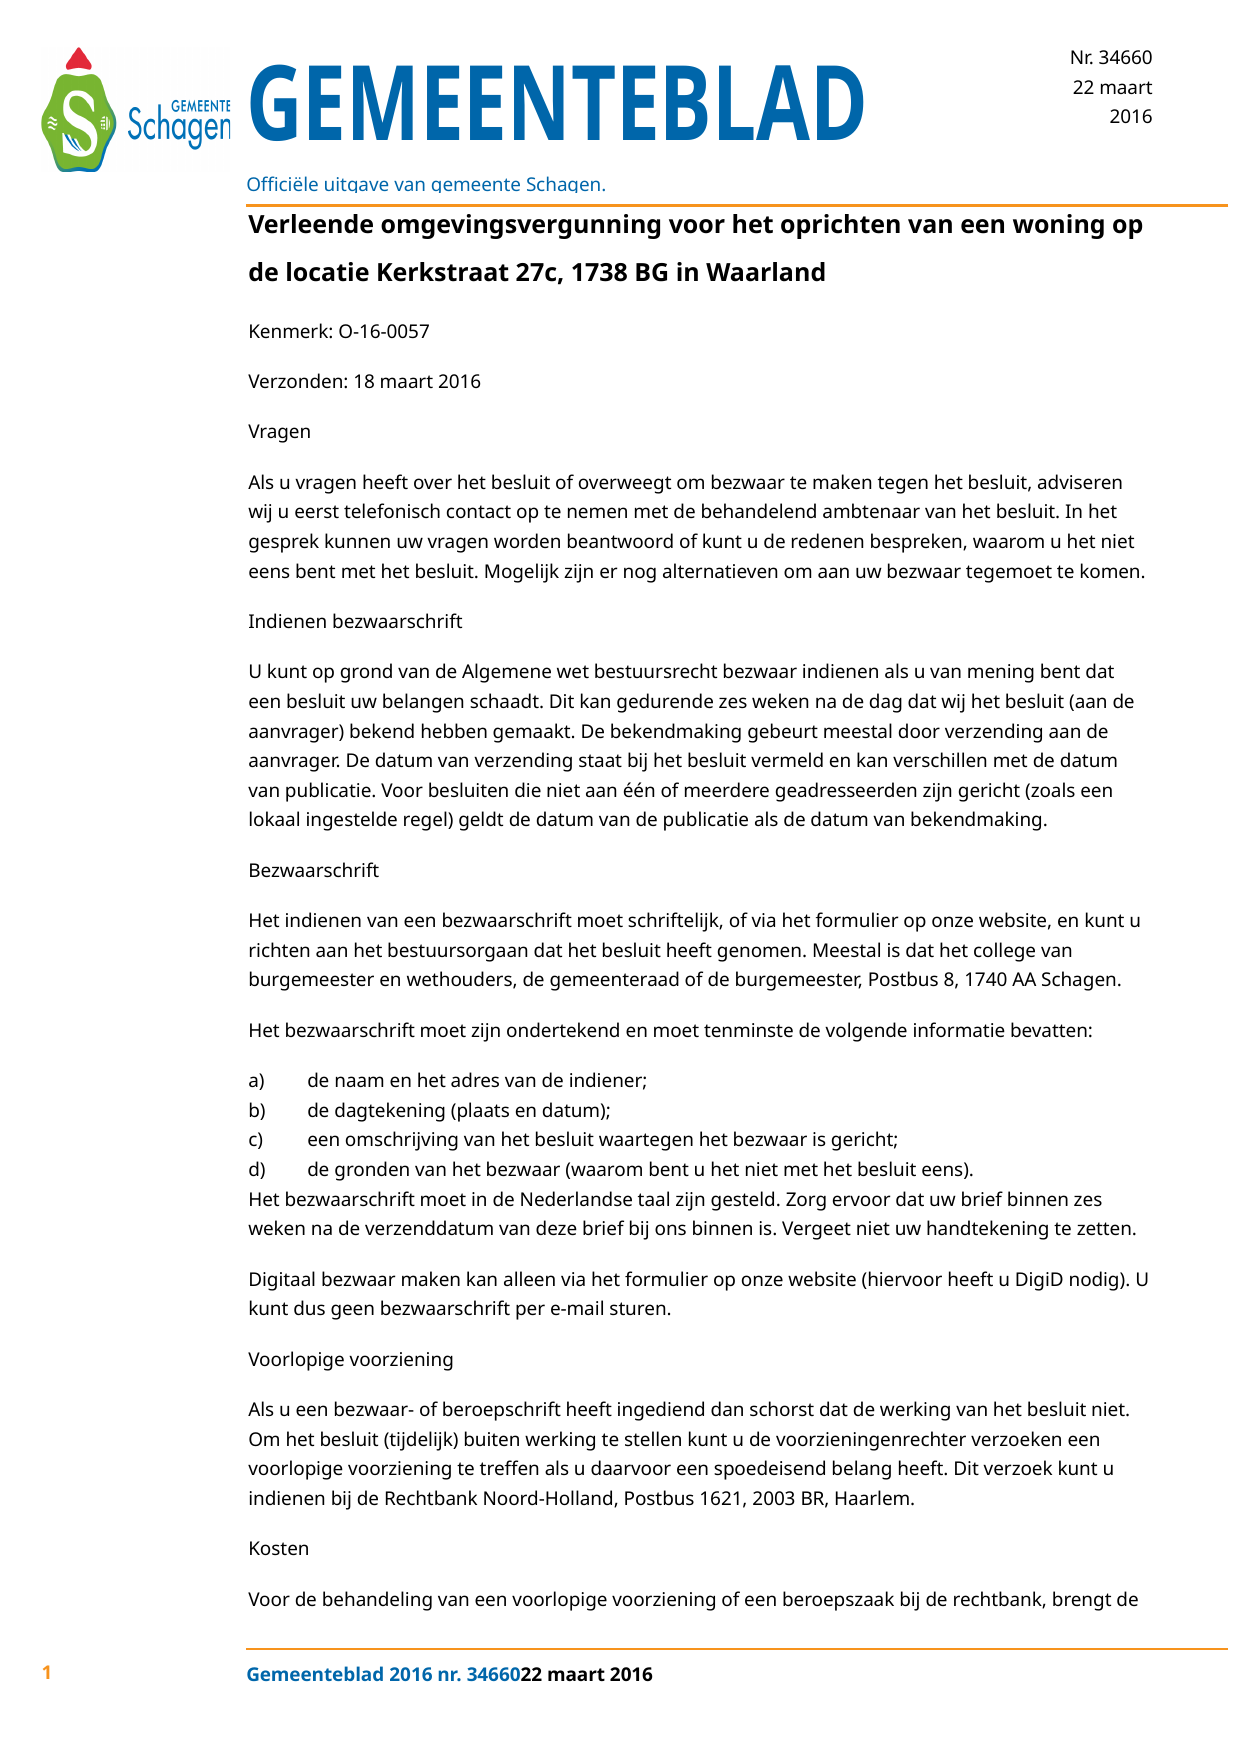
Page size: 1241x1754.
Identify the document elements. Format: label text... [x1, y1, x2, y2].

text Digitaal bezwaar maken kan alleen via het formulier op onze website (hiervoor heeft u DigiD nodig). U kunt dus geen bezwaarschrift per e-mail sturen. [248, 1266, 1152, 1321]
list de naam en het adres van de indiener; [248, 1067, 1152, 1093]
text Het bezwaarschrift moet zijn ondertekend en moet tenminste de volgende informatie bevatten: [248, 1017, 1152, 1043]
text U kunt op grond van de Algemene wet bestuursrecht bezwaar indienen als u van mening bent dat een besluit uw belangen schaadt. Dit kan gedurende zes weken na de dag dat wij het besluit (aan de aanvrager) bekend hebben gemaakt. De bekendmaking gebeurt meestal door verzending aan de aanvrager. De datum van verzending staat bij het besluit vermeld en kan verschillen met de datum van publicatie. Voor besluiten die niet aan één of meerdere geadresseerden zijn gericht (zoals een lokaal ingestelde regel) geldt de datum van de publicatie als de datum van bekendmaking. [248, 659, 1152, 832]
picture [41, 47, 231, 172]
text Indienen bezwaarschrift [248, 608, 1152, 634]
text Het bezwaarschrift moet in de Nederlandse taal zijn gesteld. Zorg ervoor dat uw brief binnen zes weken na de verzenddatum van deze brief bij ons binnen is. Vergeet niet uw handtekening te zetten. [248, 1186, 1152, 1241]
list de dagtekening (plaats en datum); [248, 1097, 1152, 1123]
text Het indienen van een bezwaarschrift moet schriftelijk, of via het formulier op onze website, en kunt u richten aan het bestuursorgaan dat het besluit heeft genomen. Meestal is dat het college van burgemeester en wethouders, de gemeenteraad of de burgemeester, Postbus 8, 1740 AA Schagen. [248, 907, 1152, 992]
text Verleende omgevingsvergunning voor het oprichten van een woning op de locatie Kerkstraat 27c, 1738 BG in Waarland [248, 207, 1152, 288]
text Als u een bezwaar- of beroepschrift heeft ingediend dan schorst dat de werking van het besluit niet. Om het besluit (tijdelijk) buiten werking te stellen kunt u de voorzieningenrechter verzoeken een voorlopige voorziening te treffen als u daarvoor een spoedeisend belang heeft. Dit verzoek kunt u indienen bij de Rechtbank Noord-Holland, Postbus 1621, 2003 BR, Haarlem. [248, 1396, 1152, 1511]
text Vragen [248, 419, 1152, 444]
text Bezwaarschrift [248, 857, 1152, 883]
text Voorlopige voorziening [248, 1346, 1152, 1372]
text Kosten [248, 1535, 1152, 1561]
text Als u vragen heeft over het besluit of overweegt om bezwaar te maken tegen het besluit, adviseren wij u eerst telefonisch contact op te nemen met de behandelend ambtenaar van het besluit. In het gesprek kunnen uw vragen worden beantwoord of kunt u de redenen bespreken, waarom u het niet eens bent met het besluit. Mogelijk zijn er nog alternatieven om aan uw bezwaar tegemoet te komen. [248, 469, 1152, 584]
list de gronden van het bezwaar (waarom bent u het niet met het besluit eens). [248, 1156, 1152, 1182]
text Kenmerk: O-16-0057 [248, 318, 1152, 344]
list een omschrijving van het besluit waartegen het bezwaar is gericht; [248, 1127, 1152, 1152]
text Voor de behandeling van een voorlopige voorziening of een beroepszaak bij de rechtbank, brengt de [248, 1586, 1152, 1612]
text Verzonden: 18 maart 2016 [248, 368, 1152, 394]
